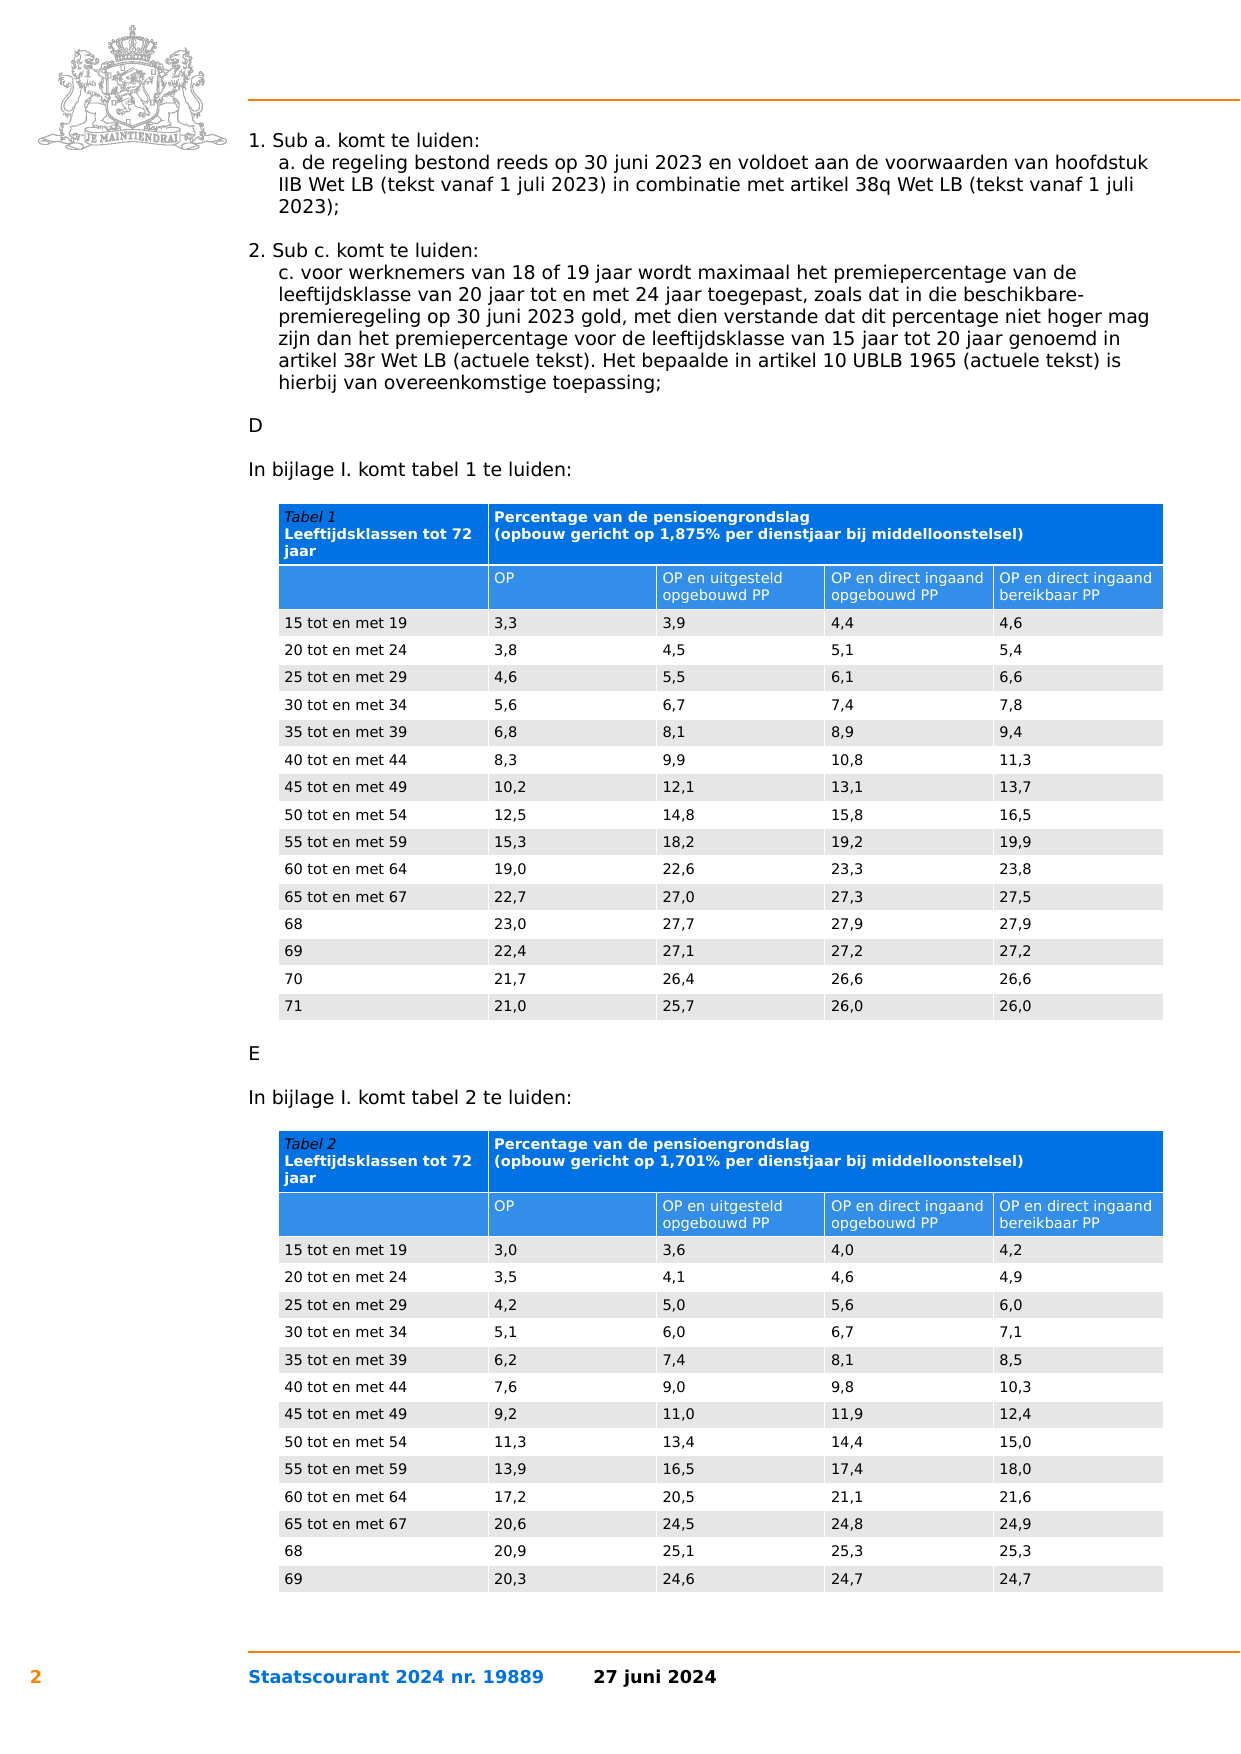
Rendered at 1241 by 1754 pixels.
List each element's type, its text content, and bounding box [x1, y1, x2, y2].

table_cell 25 tot en met 29 [279, 665, 488, 691]
table_cell 26,0 [994, 994, 1163, 1020]
table_cell 5,0 [657, 1292, 824, 1318]
table_cell 7,1 [994, 1319, 1163, 1346]
table_cell 5,1 [825, 637, 993, 664]
table_cell 4,1 [657, 1265, 824, 1291]
table_cell 27,0 [657, 884, 824, 910]
table_cell 6,2 [489, 1347, 656, 1373]
table_cell 6,0 [994, 1292, 1163, 1318]
table_cell 22,4 [489, 939, 656, 965]
table_cell 20 tot en met 24 [279, 1265, 488, 1291]
table_cell 12,5 [489, 802, 656, 828]
text E [248, 1043, 1163, 1065]
table_cell 20,6 [489, 1511, 656, 1537]
table_cell 25,3 [994, 1539, 1163, 1565]
table_cell 35 tot en met 39 [279, 720, 488, 746]
table_cell OP en direct ingaand bereikbaar PP [994, 1193, 1163, 1236]
table_cell 23,3 [825, 856, 993, 883]
table_cell 3,5 [489, 1265, 656, 1291]
table_cell 50 tot en met 54 [279, 802, 488, 828]
table_cell 10,3 [994, 1374, 1163, 1401]
table_cell 13,9 [489, 1456, 656, 1483]
table_cell 20,5 [657, 1484, 824, 1510]
table_cell 26,6 [994, 966, 1163, 992]
table_cell 7,4 [825, 692, 993, 718]
table_cell 25,3 [825, 1539, 993, 1565]
text D [248, 415, 1163, 437]
table_cell 10,8 [825, 747, 993, 773]
table_header Percentage van de pensioengrondslag (opbouw gericht op 1,701% per dienstjaar bij middelloonstelsel) [489, 1131, 1163, 1192]
table_cell 20,3 [489, 1566, 656, 1592]
text In bijlage I. komt tabel 2 te luiden: [248, 1087, 1163, 1108]
table_cell 60 tot en met 64 [279, 1484, 488, 1510]
table_cell 55 tot en met 59 [279, 1456, 488, 1483]
table_cell 4,0 [825, 1237, 993, 1263]
table_cell 24,9 [994, 1511, 1163, 1537]
table_cell 40 tot en met 44 [279, 1374, 488, 1401]
text 1. Sub a. komt te luiden: [248, 130, 1163, 152]
table_cell 45 tot en met 49 [279, 774, 488, 801]
table_cell 24,8 [825, 1511, 993, 1537]
table_cell 24,6 [657, 1566, 824, 1592]
table_cell OP en direct ingaand opgebouwd PP [825, 1193, 993, 1236]
table_cell 9,8 [825, 1374, 993, 1401]
table_cell 7,8 [994, 692, 1163, 718]
table_cell 4,2 [489, 1292, 656, 1318]
table_cell 26,6 [825, 966, 993, 992]
table_cell 20 tot en met 24 [279, 637, 488, 664]
text 2. Sub c. komt te luiden: [248, 240, 1163, 262]
table_cell 5,1 [489, 1319, 656, 1346]
table_header Tabel 1 Leeftijdsklassen tot 72 jaar [279, 504, 488, 564]
table_cell 25,7 [657, 994, 824, 1020]
table_cell 12,4 [994, 1402, 1163, 1428]
table_cell 3,8 [489, 637, 656, 664]
table_cell 71 [279, 994, 488, 1020]
table_cell 12,1 [657, 774, 824, 801]
table_cell 27,7 [657, 911, 824, 938]
table_cell 4,6 [489, 665, 656, 691]
table_cell 15 tot en met 19 [279, 1237, 488, 1263]
table_cell 30 tot en met 34 [279, 1319, 488, 1346]
table_cell 18,2 [657, 829, 824, 855]
table_cell 15,8 [825, 802, 993, 828]
table_cell 27,9 [994, 911, 1163, 938]
table_cell 16,5 [657, 1456, 824, 1483]
table_cell 4,6 [825, 1265, 993, 1291]
table_cell 68 [279, 911, 488, 938]
table_cell 13,1 [825, 774, 993, 801]
table_cell 70 [279, 966, 488, 992]
text c. voor werknemers van 18 of 19 jaar wordt maximaal het premiepercentage van de leeftijdsklasse van 20 jaar tot en met 24 jaar toegepast, zoals dat in die beschikbare-premieregeling op 30 juni 2023 gold, met dien verstande dat dit percentage niet hoger mag zijn dan het premiepercentage voor de leeftijdsklasse van 15 jaar tot 20 jaar genoemd in artikel 38r Wet LB (actuele tekst). Het bepaalde in artikel 10 UBLB 1965 (actuele tekst) is hierbij van overeenkomstige toepassing; [278, 262, 1163, 393]
table_cell 68 [279, 1539, 488, 1565]
table_cell 26,0 [825, 994, 993, 1020]
table_cell 14,8 [657, 802, 824, 828]
table_cell [279, 1193, 488, 1236]
table_cell 4,6 [994, 610, 1163, 636]
table_cell 5,5 [657, 665, 824, 691]
table_cell 24,5 [657, 1511, 824, 1537]
table_cell 10,2 [489, 774, 656, 801]
table_cell 6,6 [994, 665, 1163, 691]
table_cell 13,7 [994, 774, 1163, 801]
picture [38, 25, 227, 150]
table_cell 24,7 [994, 1566, 1163, 1592]
table_cell 4,5 [657, 637, 824, 664]
table_cell 11,3 [489, 1429, 656, 1455]
table_cell 21,6 [994, 1484, 1163, 1510]
table_cell 27,1 [657, 939, 824, 965]
table_cell OP en uitgesteld opgebouwd PP [657, 1193, 824, 1236]
table_cell 16,5 [994, 802, 1163, 828]
table_cell 4,4 [825, 610, 993, 636]
table_cell 3,0 [489, 1237, 656, 1263]
table_cell 17,2 [489, 1484, 656, 1510]
table_cell 5,4 [994, 637, 1163, 664]
table_cell 13,4 [657, 1429, 824, 1455]
table_cell 7,4 [657, 1347, 824, 1373]
table_cell 6,8 [489, 720, 656, 746]
table_cell OP [489, 566, 656, 609]
table_cell 27,2 [994, 939, 1163, 965]
table_cell 8,5 [994, 1347, 1163, 1373]
table_cell 15,3 [489, 829, 656, 855]
table_cell 15 tot en met 19 [279, 610, 488, 636]
table_cell 5,6 [489, 692, 656, 718]
table_cell 21,7 [489, 966, 656, 992]
table_cell 9,4 [994, 720, 1163, 746]
table_cell 22,6 [657, 856, 824, 883]
table_cell 8,3 [489, 747, 656, 773]
text a. de regeling bestond reeds op 30 juni 2023 en voldoet aan de voorwaarden van hoofdstuk IIB Wet LB (tekst vanaf 1 juli 2023) in combinatie met artikel 38q Wet LB (tekst vanaf 1 juli 2023); [278, 152, 1163, 218]
table_cell 11,3 [994, 747, 1163, 773]
table_cell 35 tot en met 39 [279, 1347, 488, 1373]
table_cell 60 tot en met 64 [279, 856, 488, 883]
table_cell 23,8 [994, 856, 1163, 883]
table_cell 9,2 [489, 1402, 656, 1428]
table_cell 27,9 [825, 911, 993, 938]
table_cell 69 [279, 939, 488, 965]
table_cell 55 tot en met 59 [279, 829, 488, 855]
table_cell 22,7 [489, 884, 656, 910]
table_cell 65 tot en met 67 [279, 884, 488, 910]
table_cell 17,4 [825, 1456, 993, 1483]
table_cell 3,9 [657, 610, 824, 636]
table_header Percentage van de pensioengrondslag (opbouw gericht op 1,875% per dienstjaar bij middelloonstelsel) [489, 504, 1163, 564]
table_cell 19,0 [489, 856, 656, 883]
table_cell 19,9 [994, 829, 1163, 855]
table_cell 15,0 [994, 1429, 1163, 1455]
text In bijlage I. komt tabel 1 te luiden: [248, 459, 1163, 481]
table_cell 50 tot en met 54 [279, 1429, 488, 1455]
table_cell 30 tot en met 34 [279, 692, 488, 718]
table_cell 6,7 [825, 1319, 993, 1346]
table_cell 25,1 [657, 1539, 824, 1565]
table_cell 26,4 [657, 966, 824, 992]
table_cell 11,9 [825, 1402, 993, 1428]
table_cell 45 tot en met 49 [279, 1402, 488, 1428]
table_cell 23,0 [489, 911, 656, 938]
table_cell 24,7 [825, 1566, 993, 1592]
table_cell 7,6 [489, 1374, 656, 1401]
table_cell 40 tot en met 44 [279, 747, 488, 773]
table_cell 8,1 [657, 720, 824, 746]
table_cell 27,3 [825, 884, 993, 910]
table_cell 4,2 [994, 1237, 1163, 1263]
table_cell 3,6 [657, 1237, 824, 1263]
table_cell 18,0 [994, 1456, 1163, 1483]
table_cell OP en direct ingaand bereikbaar PP [994, 566, 1163, 609]
table_cell 27,5 [994, 884, 1163, 910]
table_cell 65 tot en met 67 [279, 1511, 488, 1537]
table_cell 19,2 [825, 829, 993, 855]
table_cell 8,9 [825, 720, 993, 746]
table_cell 3,3 [489, 610, 656, 636]
table_cell 8,1 [825, 1347, 993, 1373]
table_cell OP [489, 1193, 656, 1236]
table_cell [279, 566, 488, 609]
table_cell 6,0 [657, 1319, 824, 1346]
table_cell 11,0 [657, 1402, 824, 1428]
table_cell 20,9 [489, 1539, 656, 1565]
table_cell 25 tot en met 29 [279, 1292, 488, 1318]
table_cell 21,1 [825, 1484, 993, 1510]
table_cell 69 [279, 1566, 488, 1592]
table_cell 6,1 [825, 665, 993, 691]
table_cell 6,7 [657, 692, 824, 718]
table_cell OP en uitgesteld opgebouwd PP [657, 566, 824, 609]
table_header Tabel 2 Leeftijdsklassen tot 72 jaar [279, 1131, 488, 1192]
table_cell 21,0 [489, 994, 656, 1020]
table_cell 4,9 [994, 1265, 1163, 1291]
table_cell 9,9 [657, 747, 824, 773]
table_cell 5,6 [825, 1292, 993, 1318]
table_cell 14,4 [825, 1429, 993, 1455]
table_cell 9,0 [657, 1374, 824, 1401]
table_cell OP en direct ingaand opgebouwd PP [825, 566, 993, 609]
table_cell 27,2 [825, 939, 993, 965]
